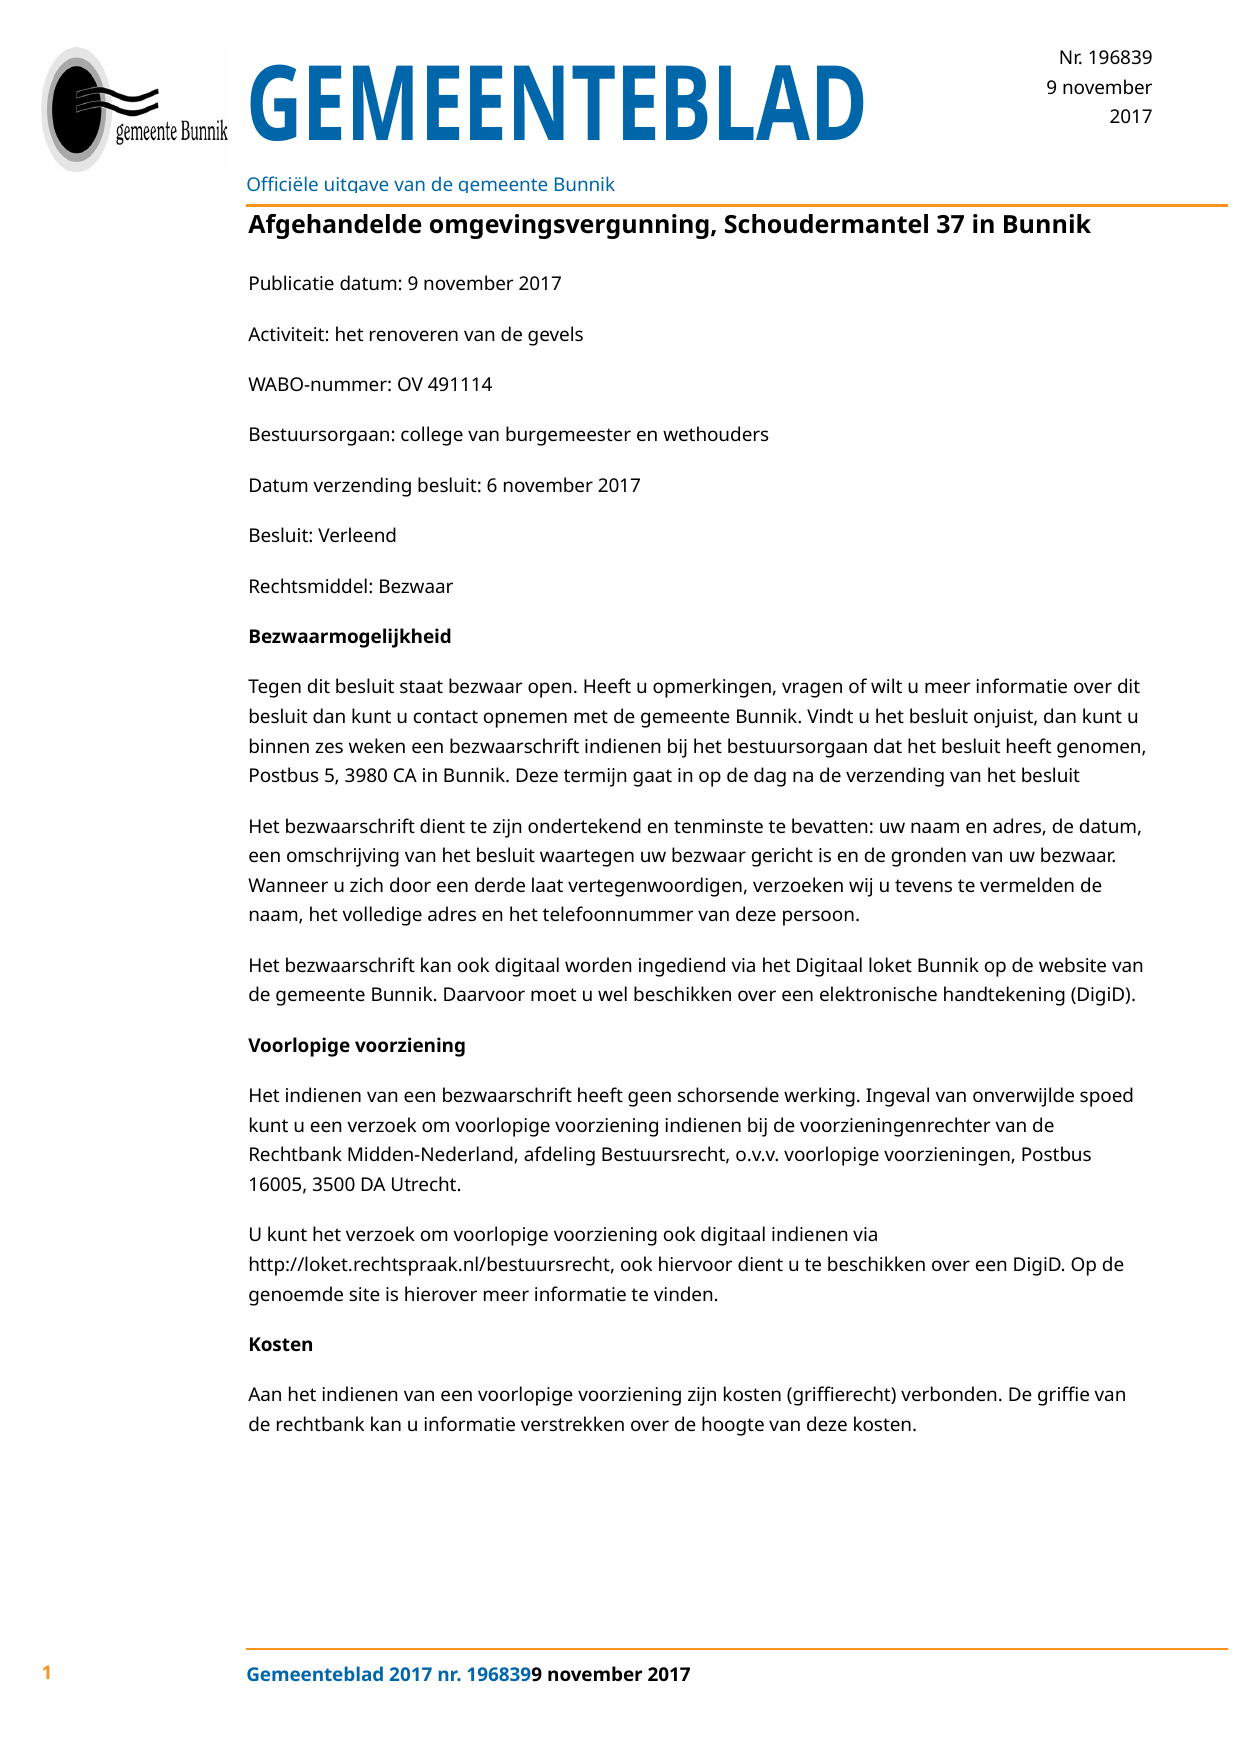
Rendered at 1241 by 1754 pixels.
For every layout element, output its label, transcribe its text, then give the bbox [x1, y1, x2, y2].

text Rechtsmiddel: Bezwaar [248, 573, 1152, 598]
text WABO-nummer: OV 491114 [248, 371, 1152, 397]
text Aan het indienen van een voorlopige voorziening zijn kosten (griffierecht) verbonden. De griffie van de rechtbank kan u informatie verstrekken over de hoogte van deze kosten. [248, 1382, 1152, 1437]
text Bestuursorgaan: college van burgemeester en wethouders [248, 422, 1152, 447]
text Kosten [248, 1331, 1152, 1357]
text Besluit: Verleend [248, 522, 1152, 548]
text U kunt het verzoek om voorlopige voorziening ook digitaal indienen via http://loket.rechtspraak.nl/bestuursrecht, ook hiervoor dient u te beschikken over een DigiD. Op de genoemde site is hierover meer informatie te vinden. [248, 1222, 1152, 1306]
text Het bezwaarschrift dient te zijn ondertekend en tenminste te bevatten: uw naam en adres, de datum, een omschrijving van het besluit waartegen uw bezwaar gericht is en de gronden van uw bezwaar. Wanneer u zich door een derde laat vertegenwoordigen, verzoeken wij u tevens te vermelden de naam, het volledige adres en het telefoonnummer van deze persoon. [248, 813, 1152, 927]
text Datum verzending besluit: 6 november 2017 [248, 472, 1152, 498]
text Afgehandelde omgevingsvergunning, Schoudermantel 37 in Bunnik [248, 207, 1152, 241]
text Activiteit: het renoveren van de gevels [248, 321, 1152, 346]
text Publicatie datum: 9 november 2017 [248, 270, 1152, 296]
text Het bezwaarschrift kan ook digitaal worden ingediend via het Digitaal loket Bunnik op de website van de gemeente Bunnik. Daarvoor moet u wel beschikken over een elektronische handtekening (DigiD). [248, 952, 1152, 1007]
text Het indienen van een bezwaarschrift heeft geen schorsende werking. Ingeval van onverwijlde spoed kunt u een verzoek om voorlopige voorziening indienen bij de voorzieningenrechter van de Rechtbank Midden-Nederland, afdeling Bestuursrecht, o.v.v. voorlopige voorzieningen, Postbus 16005, 3500 DA Utrecht. [248, 1082, 1152, 1197]
text Tegen dit besluit staat bezwaar open. Heeft u opmerkingen, vragen of wilt u meer informatie over dit besluit dan kunt u contact opnemen met de gemeente Bunnik. Vindt u het besluit onjuist, dan kunt u binnen zes weken een bezwaarschrift indienen bij het bestuursorgaan dat het besluit heeft genomen, Postbus 5, 3980 CA in Bunnik. Deze termijn gaat in op de dag na de verzending van het besluit [248, 674, 1152, 788]
text Bezwaarmogelijkheid [248, 623, 1152, 649]
picture [41, 47, 231, 172]
text Voorlopige voorziening [248, 1032, 1152, 1058]
